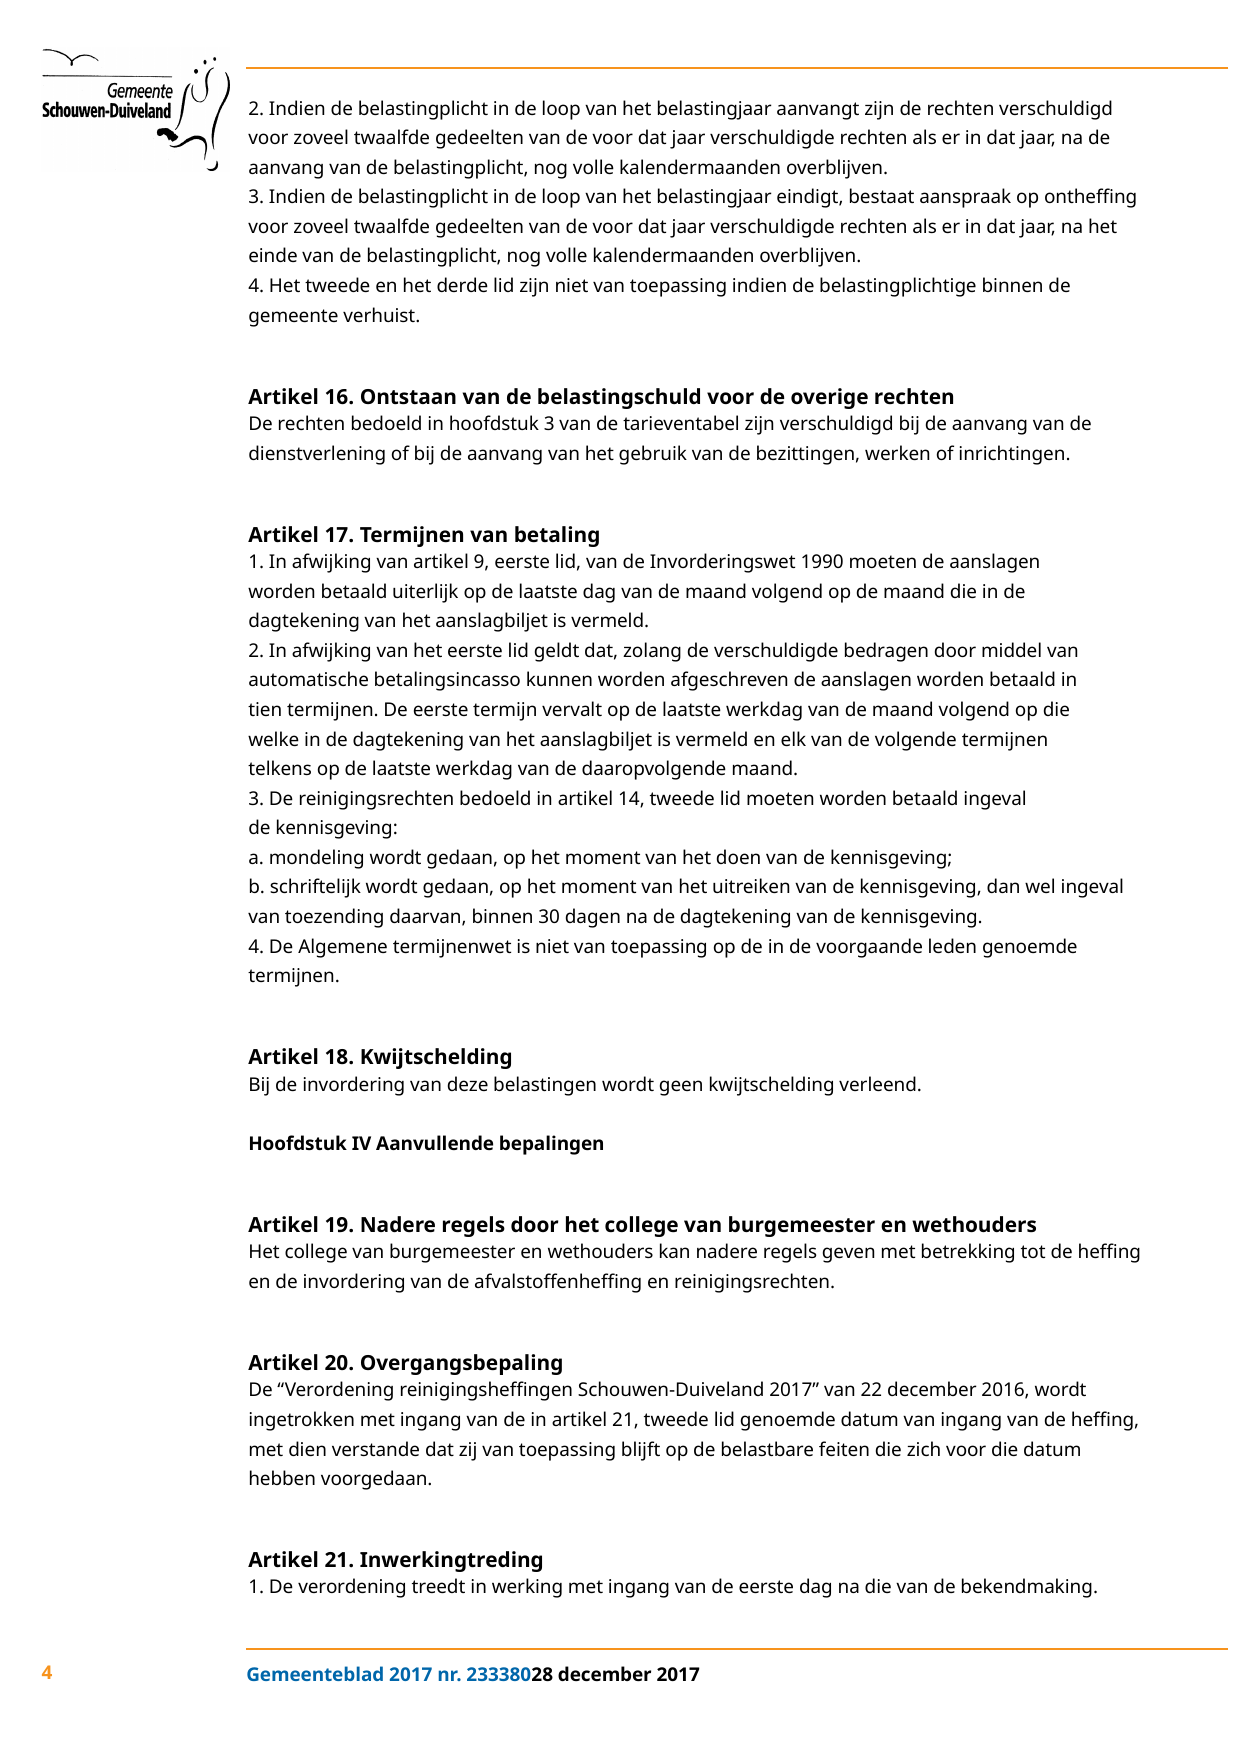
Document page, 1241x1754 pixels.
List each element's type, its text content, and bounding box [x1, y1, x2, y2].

text telkens op de laatste werkdag van de daaropvolgende maand. [248, 755, 1152, 781]
text Artikel 18. Kwijtschelding [248, 1042, 1152, 1071]
text 3. De reinigingsrechten bedoeld in artikel 14, tweede lid moeten worden betaald ingeval [248, 785, 1152, 811]
text Artikel 21. Inwerkingtreding [248, 1545, 1152, 1574]
text Hoofdstuk IV Aanvullende bepalingen [248, 1130, 1152, 1156]
text b. schriftelijk wordt gedaan, op het moment van het uitreiken van de kennisgeving, dan wel ingeval van toezending daarvan, binnen 30 dagen na de dagtekening van de kennisgeving. [248, 874, 1152, 929]
text automatische betalingsincasso kunnen worden afgeschreven de aanslagen worden betaald in [248, 667, 1152, 692]
text 1. In afwijking van artikel 9, eerste lid, van de Invorderingswet 1990 moeten de aanslagen [248, 548, 1152, 574]
text Artikel 20. Overgangsbepaling [248, 1348, 1152, 1377]
text Artikel 16. Ontstaan van de belastingschuld voor de overige rechten [248, 382, 1152, 410]
text Artikel 19. Nadere regels door het college van burgemeester en wethouders [248, 1210, 1152, 1238]
text 1. De verordening treedt in werking met ingang van de eerste dag na die van de bekendmaking. [248, 1574, 1152, 1599]
text tien termijnen. De eerste termijn vervalt op de laatste werkdag van de maand volgend op die [248, 696, 1152, 722]
text de kennisgeving: [248, 814, 1152, 840]
text 4. Het tweede en het derde lid zijn niet van toepassing indien de belastingplichtige binnen de gemeente verhuist. [248, 272, 1152, 328]
text 4. De Algemene termijnenwet is niet van toepassing op de in de voorgaande leden genoemde termijnen. [248, 933, 1152, 988]
picture [41, 47, 231, 172]
text De rechten bedoeld in hoofdstuk 3 van de tarieventabel zijn verschuldigd bij de aanvang van de dienstverlening of bij de aanvang van het gebruik van de bezittingen, werken of inrichtingen. [248, 410, 1152, 466]
text worden betaald uiterlijk op de laatste dag van de maand volgend op de maand die in de [248, 578, 1152, 604]
text Artikel 17. Termijnen van betaling [248, 520, 1152, 548]
text 2. In afwijking van het eerste lid geldt dat, zolang de verschuldigde bedragen door middel van [248, 637, 1152, 663]
text a. mondeling wordt gedaan, op het moment van het doen van de kennisgeving; [248, 844, 1152, 870]
text Bij de invordering van deze belastingen wordt geen kwijtschelding verleend. [248, 1071, 1152, 1097]
text dagtekening van het aanslagbiljet is vermeld. [248, 607, 1152, 633]
text De “Verordening reinigingsheffingen Schouwen-Duiveland 2017” van 22 december 2016, wordt ingetrokken met ingang van de in artikel 21, tweede lid genoemde datum van ingang van de heffing, met dien verstande dat zij van toepassing blijft op de belastbare feiten die zich voor die datum hebben voorgedaan. [248, 1377, 1152, 1491]
text 3. Indien de belastingplicht in de loop van het belastingjaar eindigt, bestaat aanspraak op ontheffing voor zoveel twaalfde gedeelten van de voor dat jaar verschuldigde rechten als er in dat jaar, na het einde van de belastingplicht, nog volle kalendermaanden overblijven. [248, 183, 1152, 268]
text welke in de dagtekening van het aanslagbiljet is vermeld en elk van de volgende termijnen [248, 726, 1152, 752]
text 2. Indien de belastingplicht in de loop van het belastingjaar aanvangt zijn de rechten verschuldigd voor zoveel twaalfde gedeelten van de voor dat jaar verschuldigde rechten als er in dat jaar, na de aanvang van de belastingplicht, nog volle kalendermaanden overblijven. [248, 95, 1152, 180]
text Het college van burgemeester en wethouders kan nadere regels geven met betrekking tot de heffing en de invordering van de afvalstoffenheffing en reinigingsrechten. [248, 1238, 1152, 1294]
